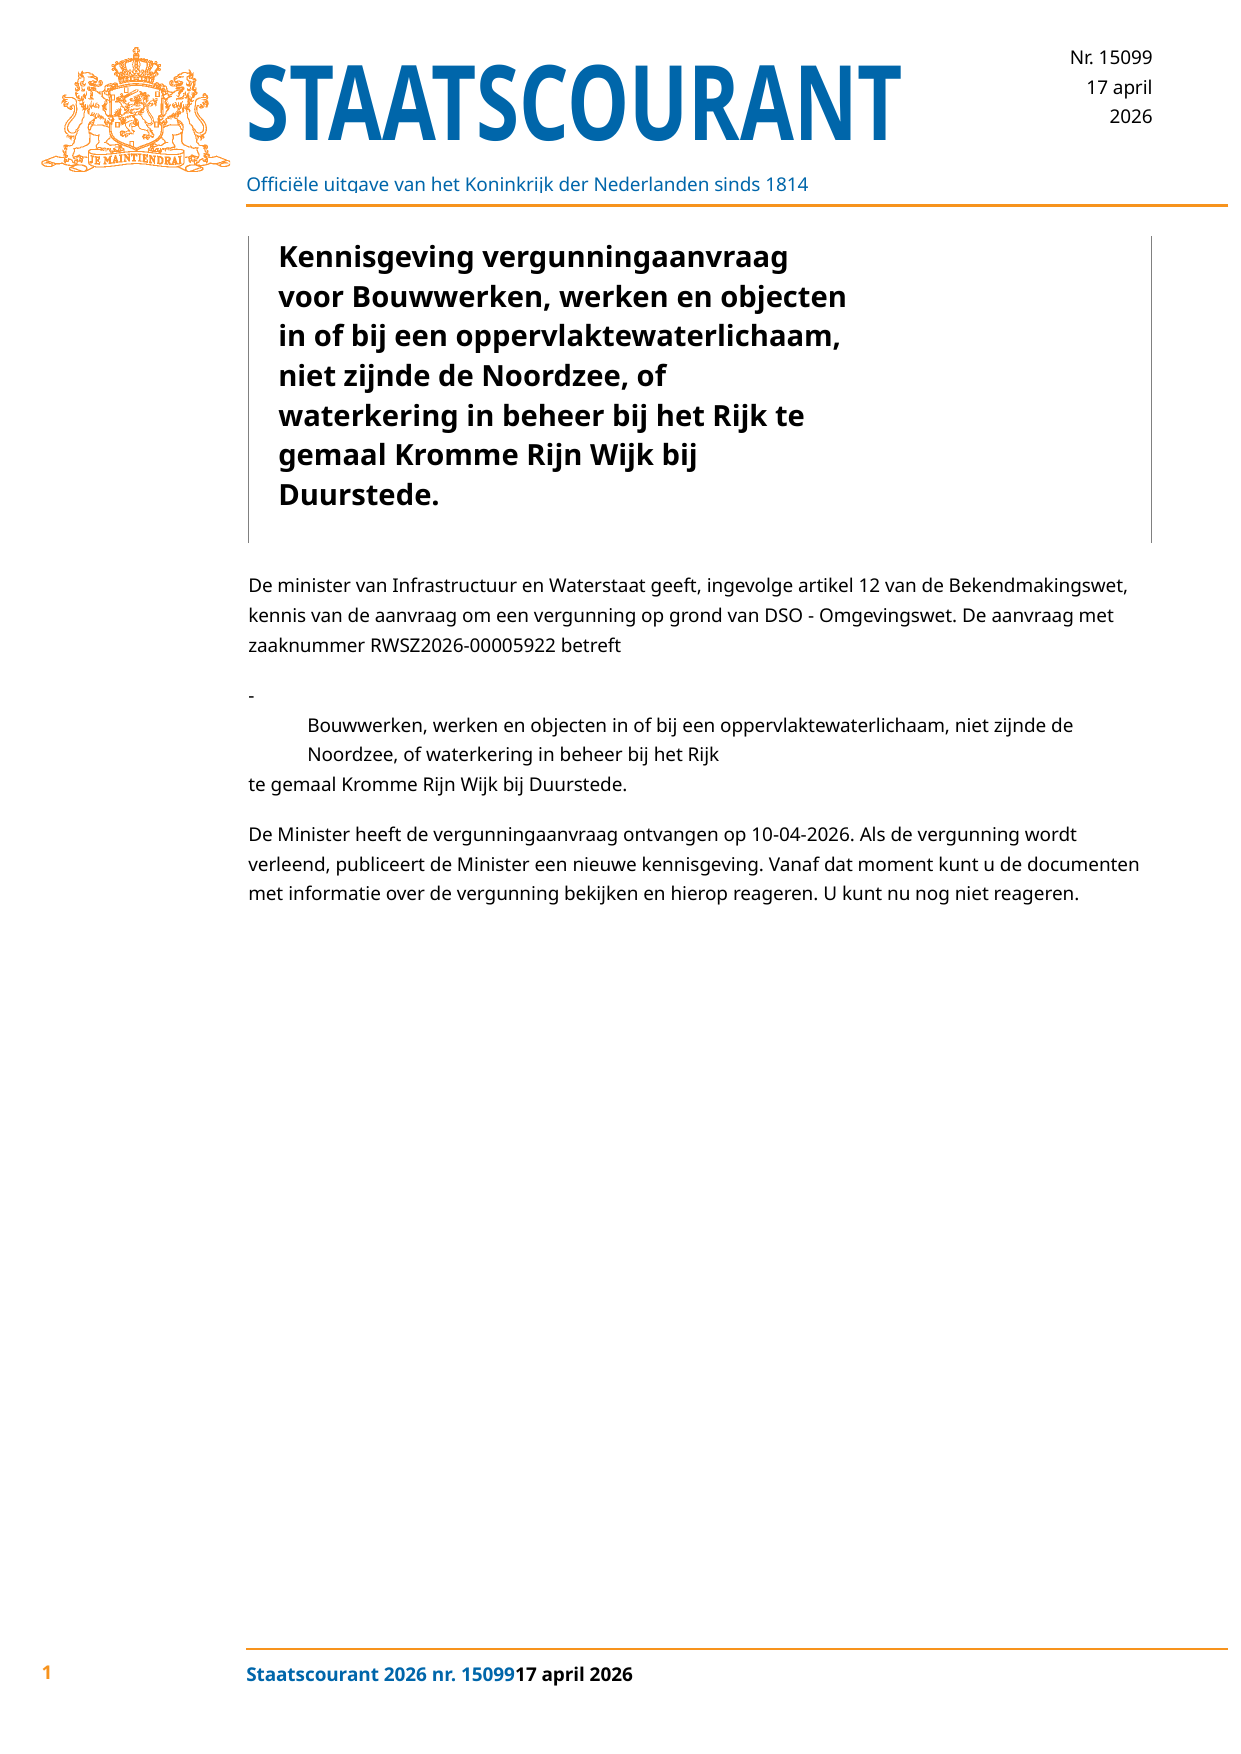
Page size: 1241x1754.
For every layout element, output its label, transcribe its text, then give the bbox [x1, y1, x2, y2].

table_header Kennisgeving vergunningaanvraag voor Bouwwerken, werken en objecten in of bij een oppervlaktewaterlichaam, niet zijnde de Noordzee, of waterkering in beheer bij het Rijk te gemaal Kromme Rijn Wijk bij Duurstede. [249, 236, 850, 543]
table_header [850, 414, 1151, 543]
picture [41, 47, 231, 172]
table_header [850, 236, 912, 413]
text te gemaal Kromme Rijn Wijk bij Duurstede. [248, 771, 1152, 797]
text De Minister heeft de vergunningaanvraag ontvangen op 10-04-2026. Als de vergunning wordt verleend, publiceert de Minister een nieuwe kennisgeving. Vanaf dat moment kunt u de documenten met informatie over de vergunning bekijken en hierop reageren. U kunt nu nog niet reageren. [248, 821, 1152, 906]
text De minister van Infrastructuur en Waterstaat geeft, ingevolge artikel 12 van de Bekendmakingswet, kennis van de aanvraag om een vergunning op grond van DSO - Omgevingswet. De aanvraag met zaaknummer RWSZ2026-00005922 betreft [248, 573, 1152, 658]
table_header [1090, 236, 1151, 413]
list Bouwwerken, werken en objecten in of bij een oppervlaktewaterlichaam, niet zijnde de Noordzee, of waterkering in beheer bij het Rijk [248, 712, 1152, 767]
picture [912, 236, 1090, 414]
